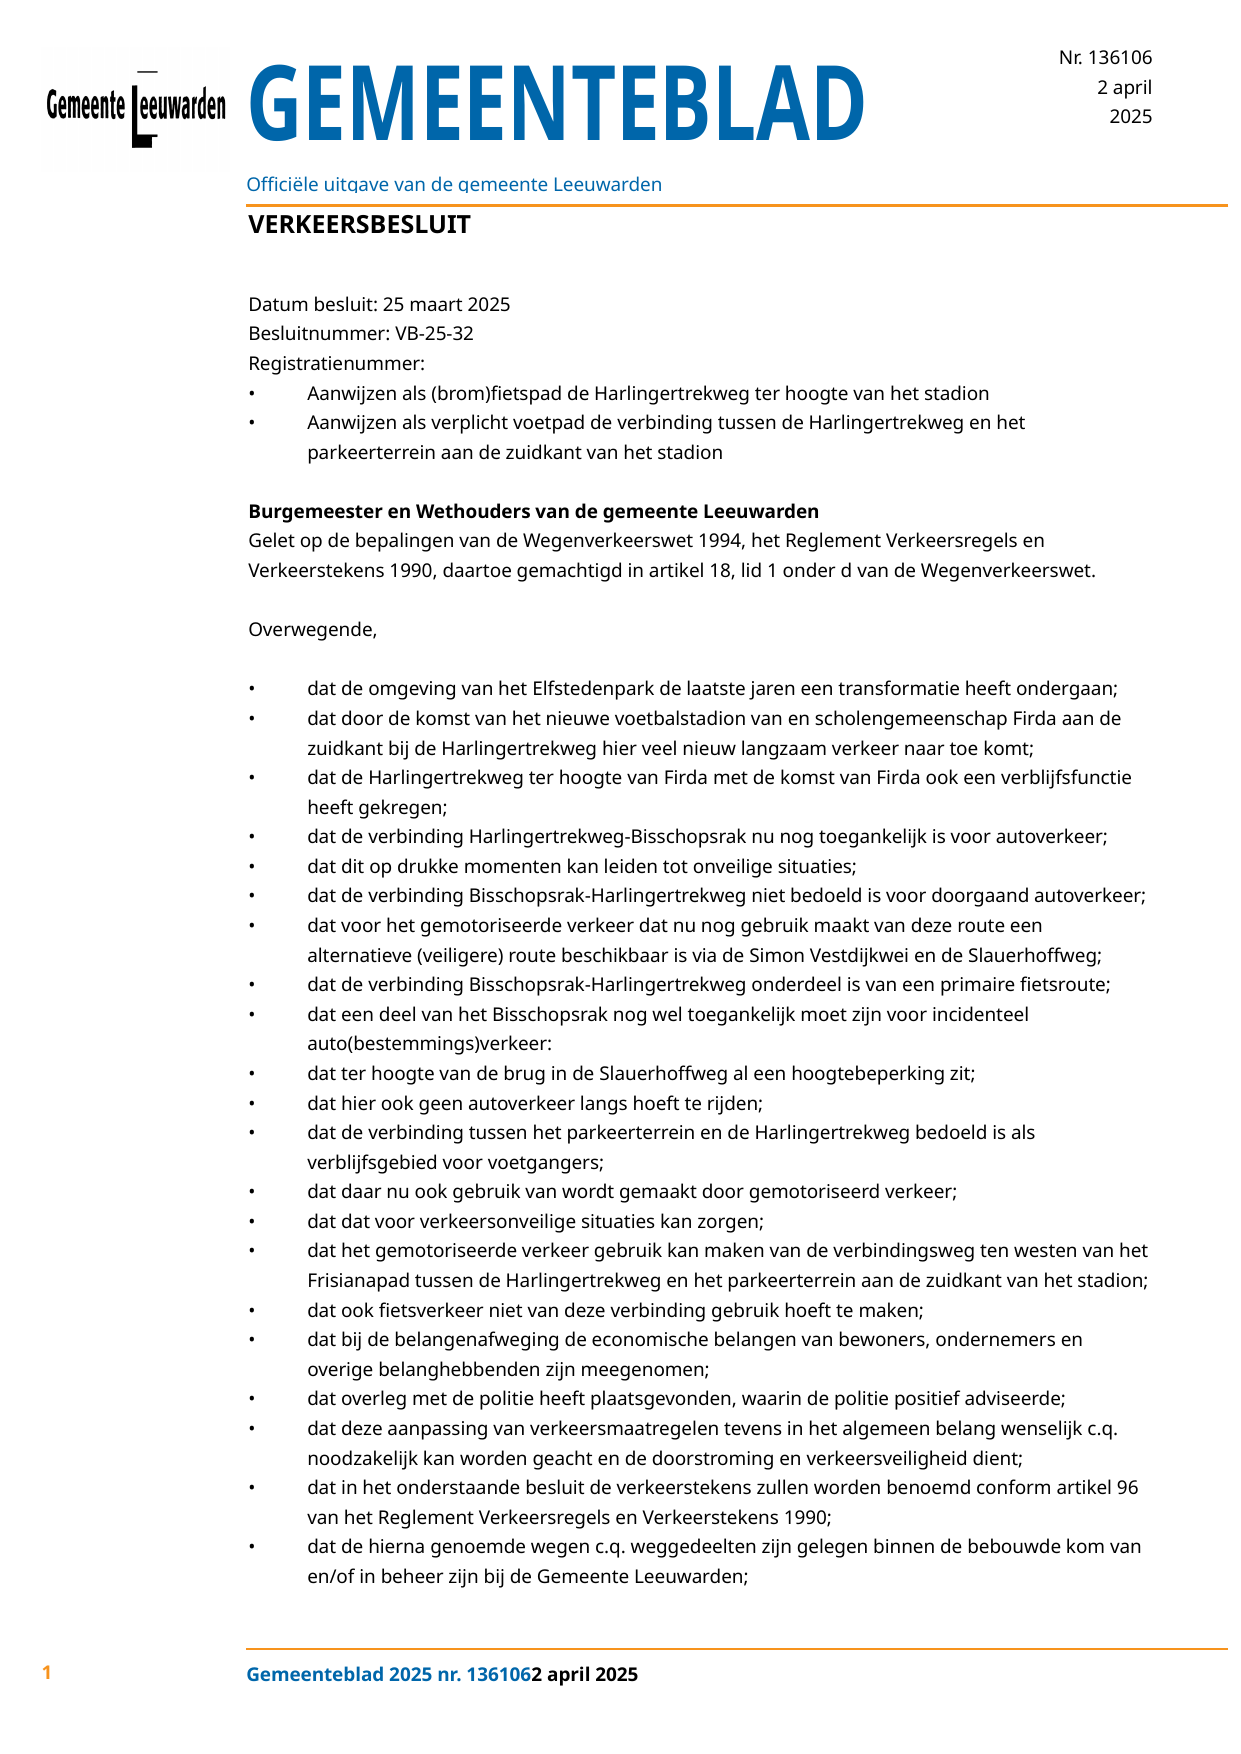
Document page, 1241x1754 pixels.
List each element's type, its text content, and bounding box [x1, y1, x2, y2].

list dat in het onderstaande besluit de verkeerstekens zullen worden benoemd conform artikel 96 van het Reglement Verkeersregels en Verkeerstekens 1990; [248, 1474, 1152, 1530]
list Aanwijzen als (brom)fietspad de Harlingertrekweg ter hoogte van het stadion [248, 380, 1152, 406]
list dat hier ook geen autoverkeer langs hoeft te rijden; [248, 1090, 1152, 1116]
list dat daar nu ook gebruik van wordt gemaakt door gemotoriseerd verkeer; [248, 1178, 1152, 1204]
list dat de verbinding Harlingertrekweg-Bisschopsrak nu nog toegankelijk is voor autoverkeer; [248, 823, 1152, 849]
list dat ook fietsverkeer niet van deze verbinding gebruik hoeft te maken; [248, 1297, 1152, 1323]
text Gelet op de bepalingen van de Wegenverkeerswet 1994, het Reglement Verkeersregels en Verkeerstekens 1990, daartoe gemachtigd in artikel 18, lid 1 onder d van de Wegenverkeerswet. [248, 528, 1152, 583]
list dat de verbinding Bisschopsrak-Harlingertrekweg onderdeel is van een primaire fietsroute; [248, 971, 1152, 997]
text Datum besluit: 25 maart 2025 [248, 291, 1152, 317]
list dat de hierna genoemde wegen c.q. weggedeelten zijn gelegen binnen de bebouwde kom van en/of in beheer zijn bij de Gemeente Leeuwarden; [248, 1533, 1152, 1589]
text Registratienummer: [248, 350, 1152, 376]
list dat door de komst van het nieuwe voetbalstadion van en scholengemeenschap Firda aan de zuidkant bij de Harlingertrekweg hier veel nieuw langzaam verkeer naar toe komt; [248, 705, 1152, 761]
list dat de verbinding tussen het parkeerterrein en de Harlingertrekweg bedoeld is als verblijfsgebied voor voetgangers; [248, 1119, 1152, 1175]
text Besluitnummer: VB-25-32 [248, 321, 1152, 346]
text VERKEERSBESLUIT [248, 207, 1152, 241]
list dat de omgeving van het Elfstedenpark de laatste jaren een transformatie heeft ondergaan; [248, 676, 1152, 701]
list dat deze aanpassing van verkeersmaatregelen tevens in het algemeen belang wenselijk c.q. noodzakelijk kan worden geacht en de doorstroming en verkeersveiligheid dient; [248, 1415, 1152, 1471]
list dat voor het gemotoriseerde verkeer dat nu nog gebruik maakt van deze route een alternatieve (veiligere) route beschikbaar is via de Simon Vestdijkwei en de Slauerhoffweg; [248, 912, 1152, 968]
text Overwegende, [248, 616, 1152, 642]
list dat overleg met de politie heeft plaatsgevonden, waarin de politie positief adviseerde; [248, 1386, 1152, 1411]
list dat de Harlingertrekweg ter hoogte van Firda met de komst van Firda ook een verblijfsfunctie heeft gekregen; [248, 764, 1152, 820]
picture [41, 47, 231, 172]
text Burgemeester en Wethouders van de gemeente Leeuwarden [248, 498, 1152, 524]
list dat het gemotoriseerde verkeer gebruik kan maken van de verbindingsweg ten westen van het Frisianapad tussen de Harlingertrekweg en het parkeerterrein aan de zuidkant van het stadion; [248, 1238, 1152, 1293]
list dat ter hoogte van de brug in de Slauerhoffweg al een hoogtebeperking zit; [248, 1060, 1152, 1086]
list Aanwijzen als verplicht voetpad de verbinding tussen de Harlingertrekweg en het parkeerterrein aan de zuidkant van het stadion [248, 409, 1152, 465]
list dat bij de belangenafweging de economische belangen van bewoners, ondernemers en overige belanghebbenden zijn meegenomen; [248, 1326, 1152, 1382]
list dat dit op drukke momenten kan leiden tot onveilige situaties; [248, 853, 1152, 879]
list dat dat voor verkeersonveilige situaties kan zorgen; [248, 1208, 1152, 1234]
list dat de verbinding Bisschopsrak-Harlingertrekweg niet bedoeld is voor doorgaand autoverkeer; [248, 883, 1152, 908]
list dat een deel van het Bisschopsrak nog wel toegankelijk moet zijn voor incidenteel auto(bestemmings)verkeer: [248, 1001, 1152, 1056]
